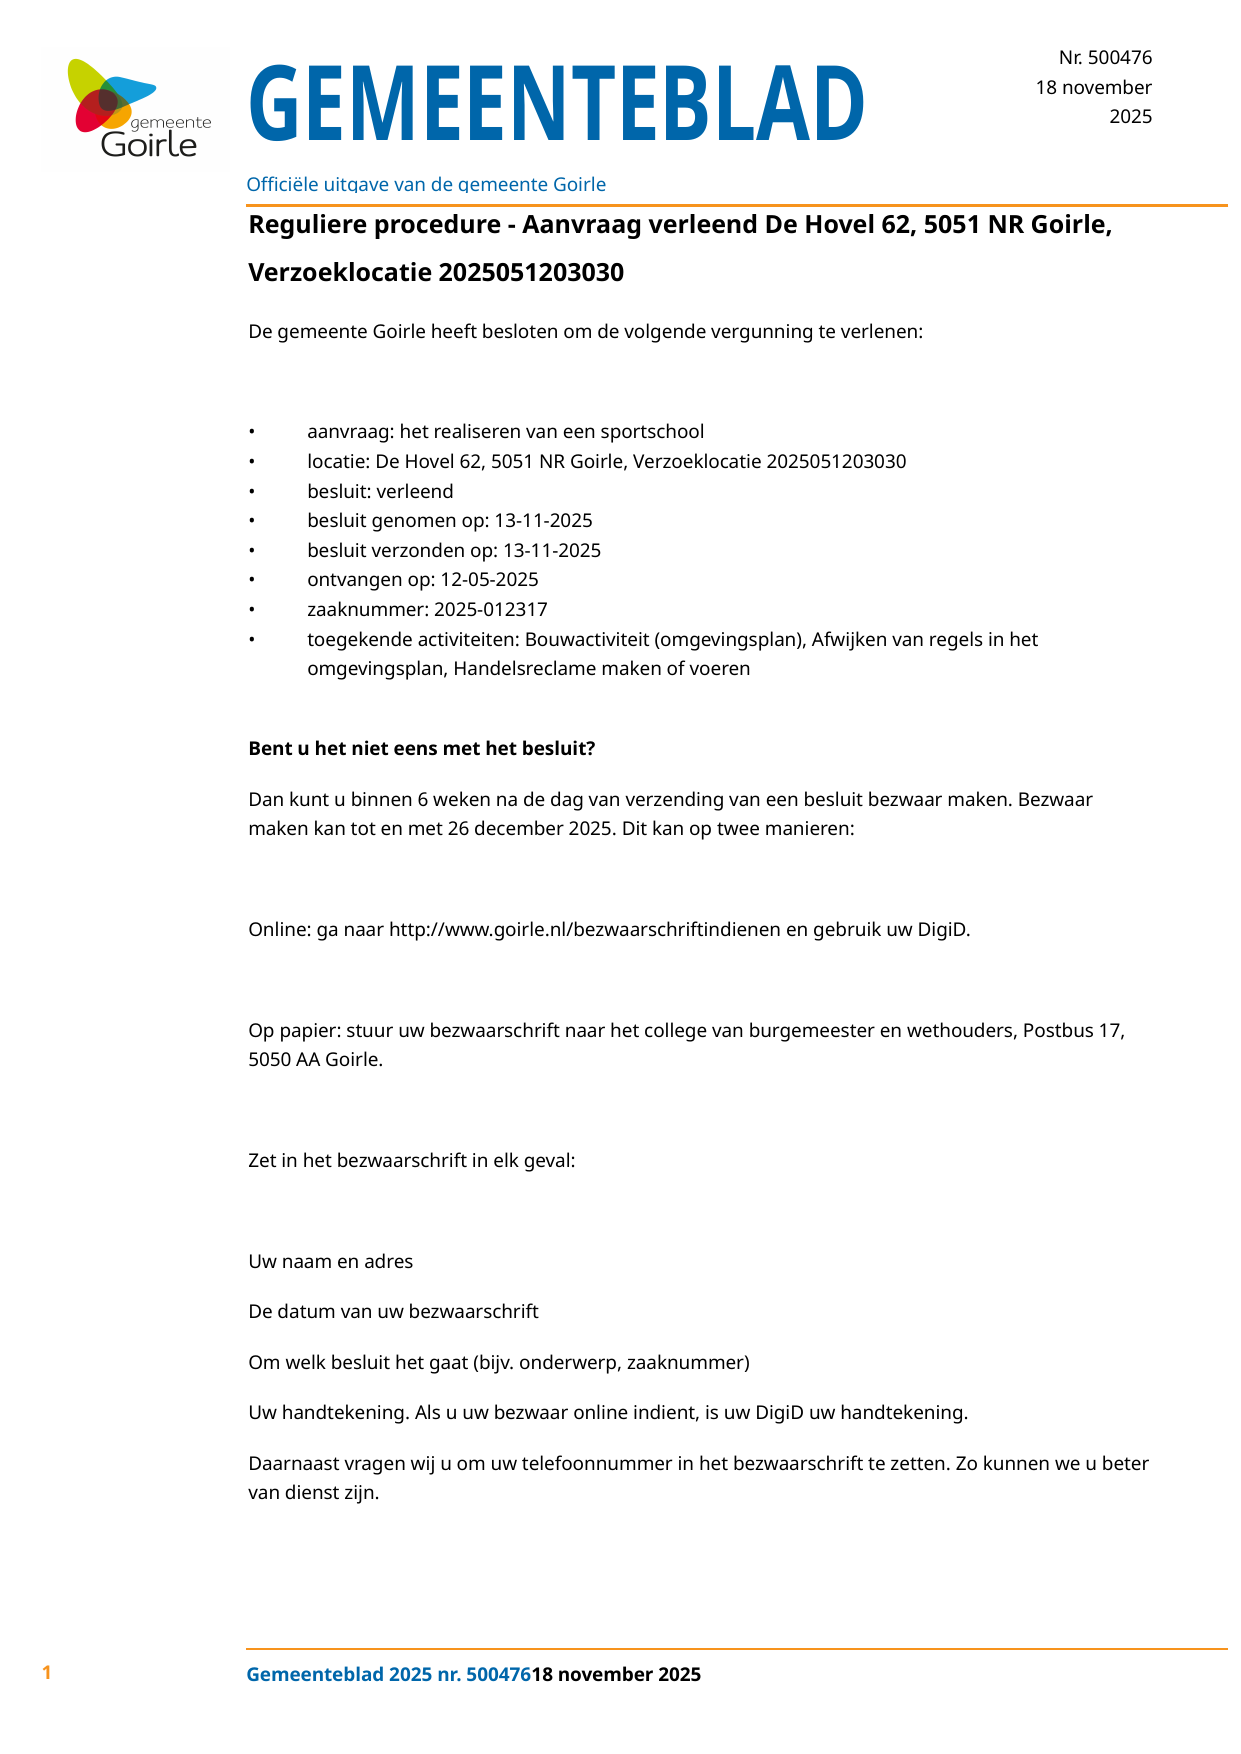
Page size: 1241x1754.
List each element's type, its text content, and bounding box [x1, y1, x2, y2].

list locatie: De Hovel 62, 5051 NR Goirle, Verzoeklocatie 2025051203030 [248, 448, 1152, 474]
list besluit: verleend [248, 478, 1152, 504]
text Daarnaast vragen wij u om uw telefoonnummer in het bezwaarschrift te zetten. Zo kunnen we u beter van dienst zijn. [248, 1450, 1152, 1505]
text Dan kunt u binnen 6 weken na de dag van verzending van een besluit bezwaar maken. Bezwaar maken kan tot en met 26 december 2025. Dit kan op twee manieren: [248, 786, 1152, 841]
text De datum van uw bezwaarschrift [248, 1299, 1152, 1324]
text Zet in het bezwaarschrift in elk geval: [248, 1147, 1152, 1173]
text Uw naam en adres [248, 1248, 1152, 1274]
text Reguliere procedure - Aanvraag verleend De Hovel 62, 5051 NR Goirle, Verzoeklocatie 2025051203030 [248, 207, 1152, 288]
list aanvraag: het realiseren van een sportschool [248, 419, 1152, 444]
list zaaknummer: 2025-012317 [248, 596, 1152, 622]
list ontvangen op: 12-05-2025 [248, 567, 1152, 592]
list besluit genomen op: 13-11-2025 [248, 507, 1152, 533]
text Op papier: stuur uw bezwaarschrift naar het college van burgemeester en wethouders, Postbus 17, 5050 AA Goirle. [248, 1017, 1152, 1072]
text De gemeente Goirle heeft besloten om de volgende vergunning te verlenen: [248, 318, 1152, 344]
list toegekende activiteiten: Bouwactiviteit (omgevingsplan), Afwijken van regels in het omgevingsplan, Handelsreclame maken of voeren [248, 626, 1152, 681]
picture [41, 47, 231, 172]
list besluit verzonden op: 13-11-2025 [248, 537, 1152, 563]
text Om welk besluit het gaat (bijv. onderwerp, zaaknummer) [248, 1349, 1152, 1375]
text Uw handtekening. Als u uw bezwaar online indient, is uw DigiD uw handtekening. [248, 1399, 1152, 1425]
text Online: ga naar http://www.goirle.nl/bezwaarschriftindienen en gebruik uw DigiD. [248, 916, 1152, 942]
text Bent u het niet eens met het besluit? [248, 735, 1152, 761]
